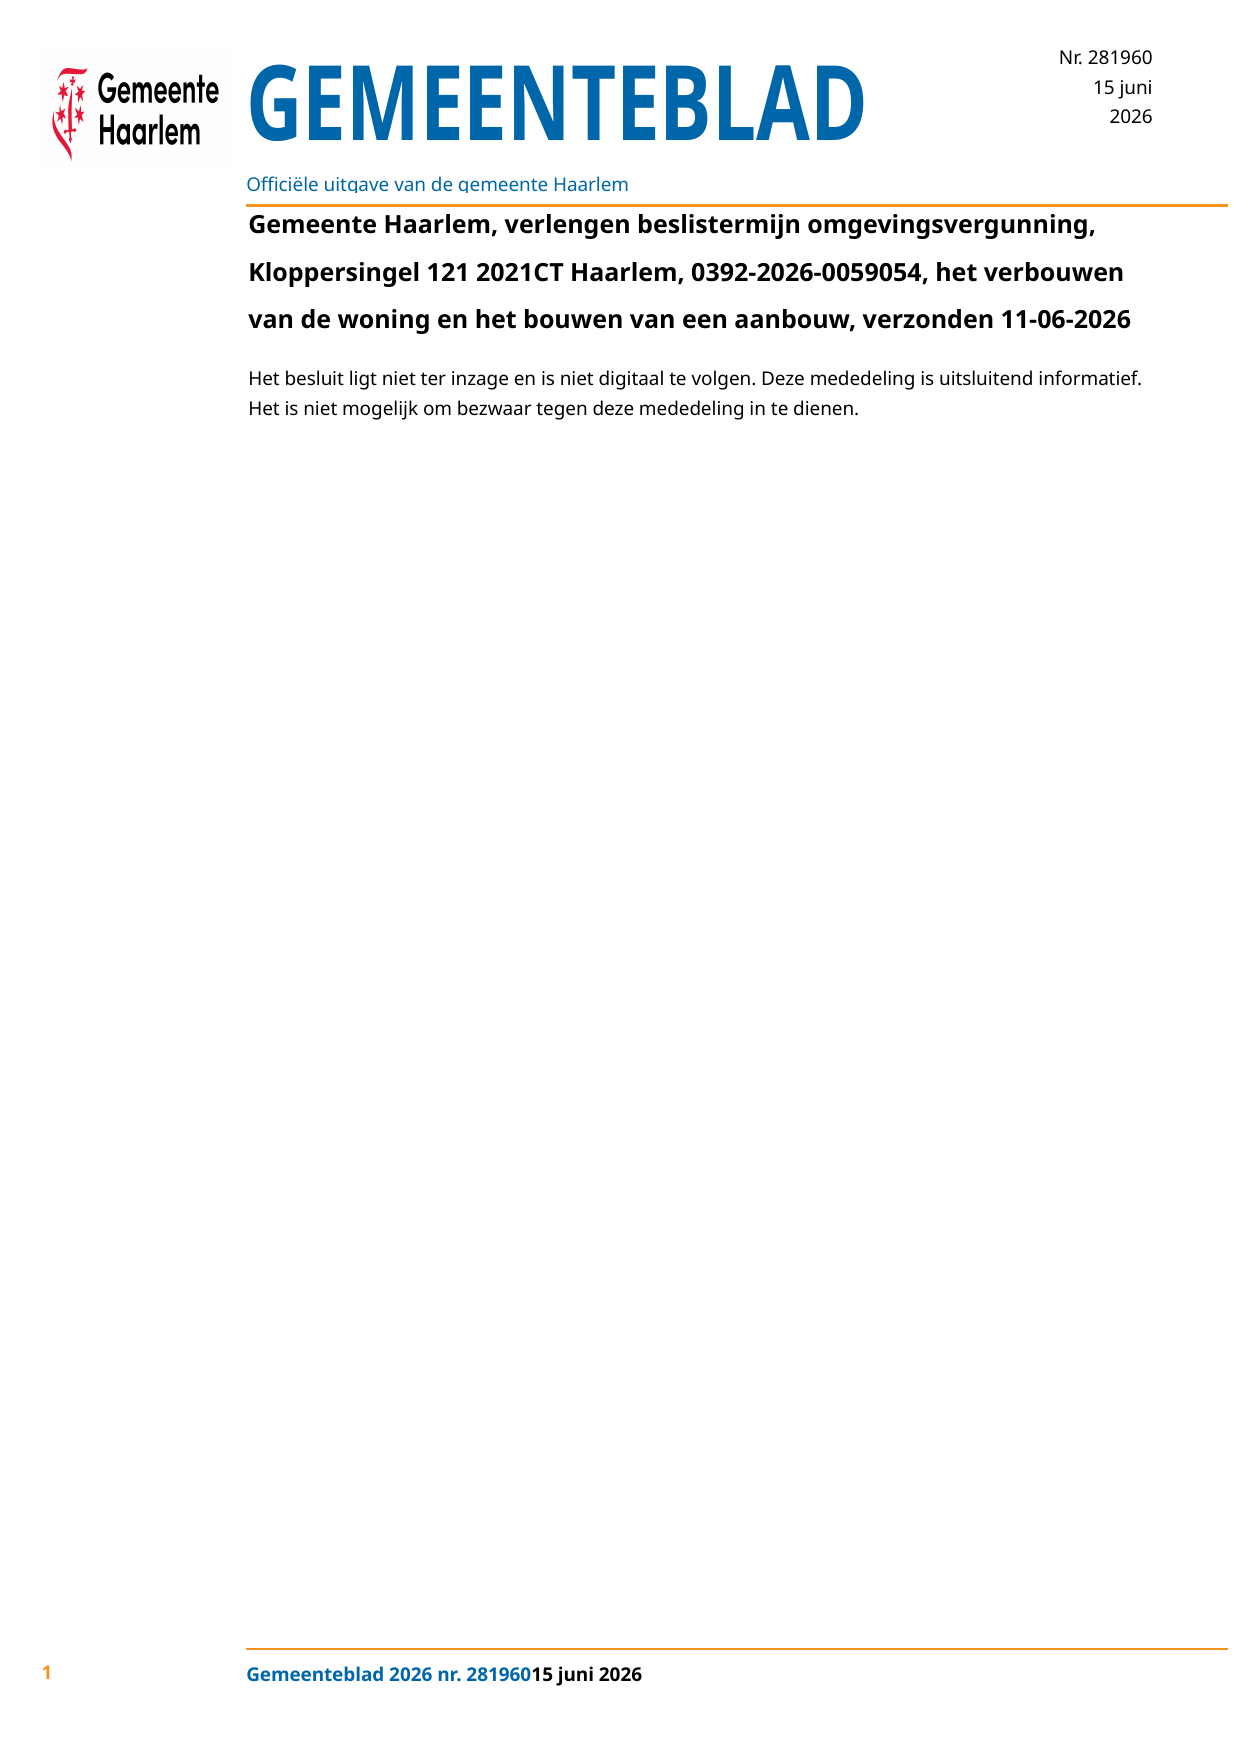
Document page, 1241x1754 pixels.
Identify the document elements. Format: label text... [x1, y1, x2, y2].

text Het besluit ligt niet ter inzage en is niet digitaal te volgen. Deze mededeling is uitsluitend informatief. Het is niet mogelijk om bezwaar tegen deze mededeling in te dienen. [248, 366, 1152, 421]
picture [41, 47, 231, 172]
text Gemeente Haarlem, verlengen beslistermijn omgevingsvergunning, Kloppersingel 121 2021CT Haarlem, 0392-2026-0059054, het verbouwen van de woning en het bouwen van een aanbouw, verzonden 11-06-2026 [248, 207, 1152, 336]
